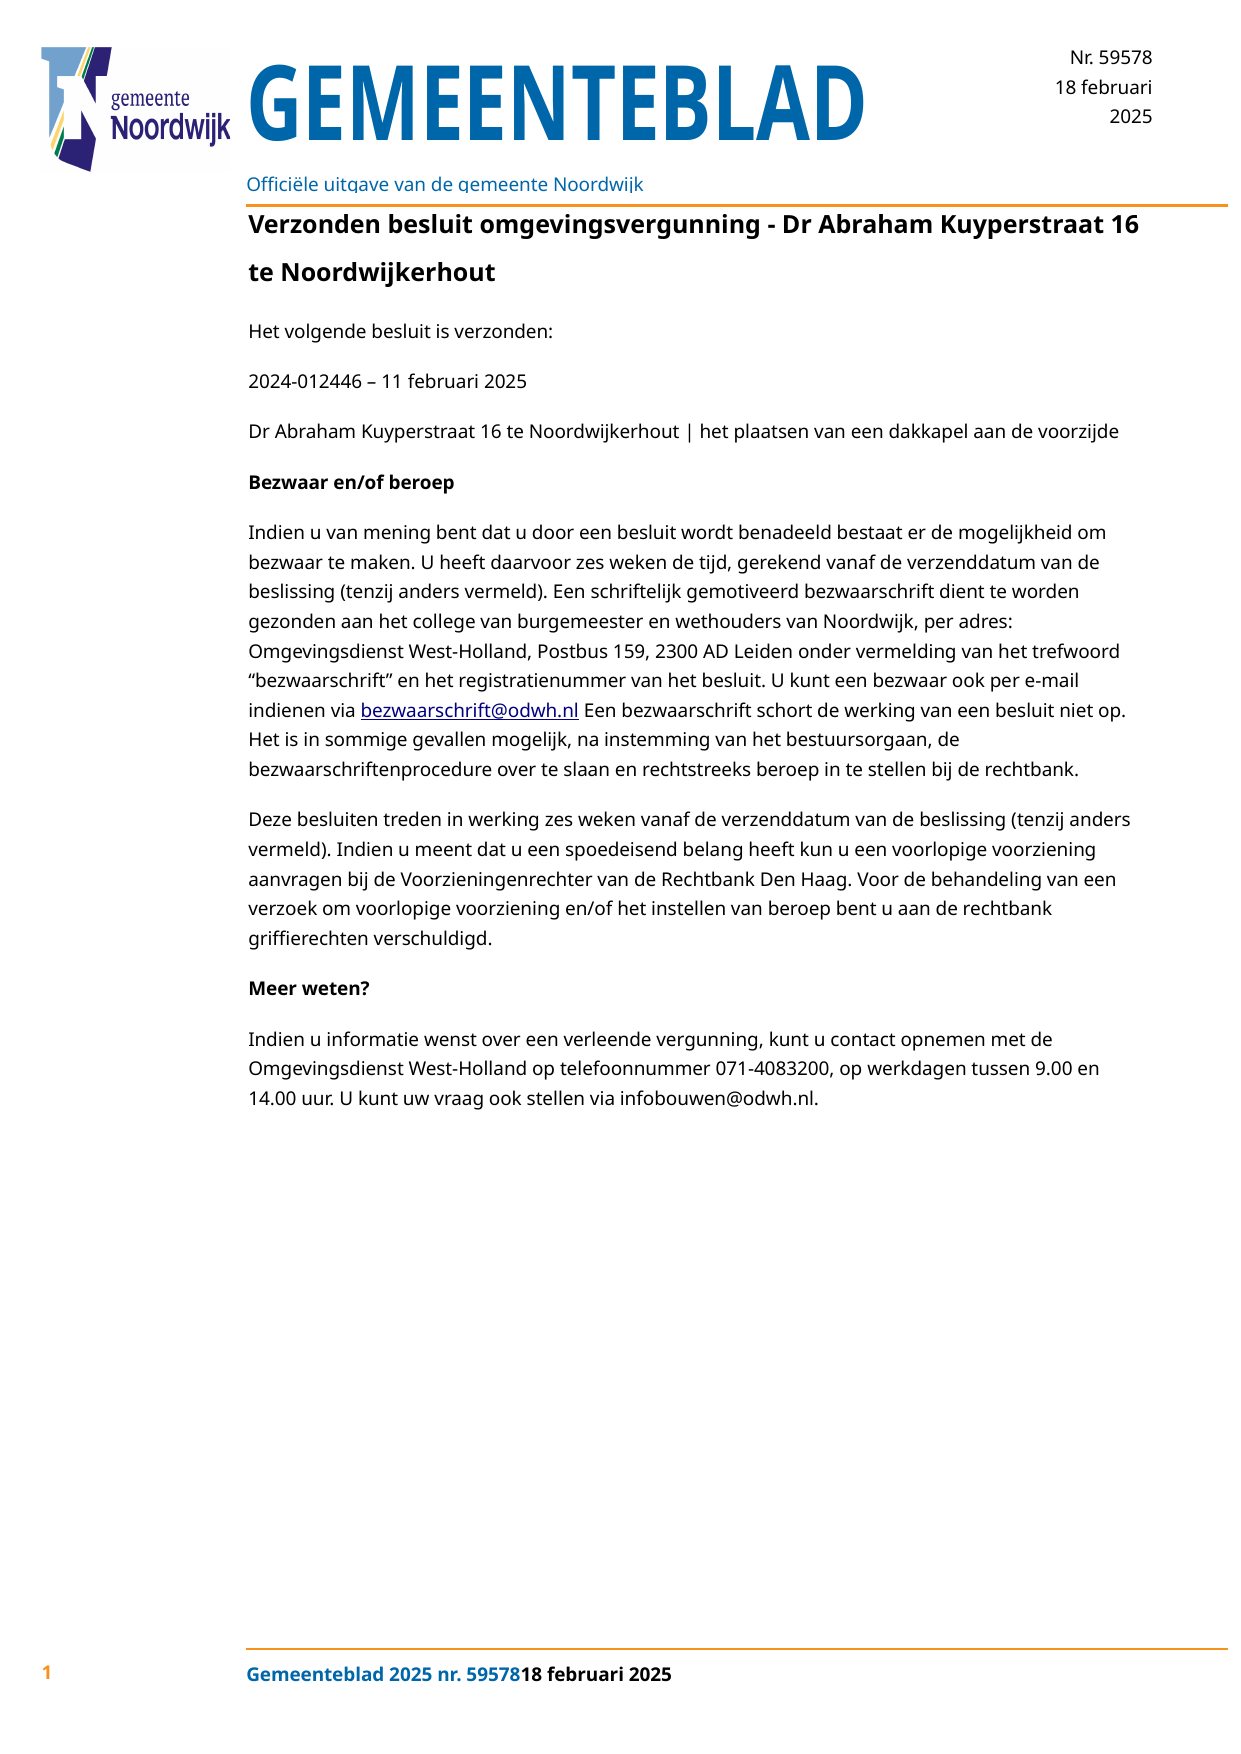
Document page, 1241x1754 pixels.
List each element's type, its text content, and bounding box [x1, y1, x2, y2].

text Indien u van mening bent dat u door een besluit wordt benadeeld bestaat er de mogelijkheid om bezwaar te maken. U heeft daarvoor zes weken de tijd, gerekend vanaf de verzenddatum van de beslissing (tenzij anders vermeld). Een schriftelijk gemotiveerd bezwaarschrift dient te worden gezonden aan het college van burgemeester en wethouders van Noordwijk, per adres: Omgevingsdienst West-Holland, Postbus 159, 2300 AD Leiden onder vermelding van het trefwoord “bezwaarschrift” en het registratienummer van het besluit. U kunt een bezwaar ook per e-mail indienen via bezwaarschrift@odwh.nl Een bezwaarschrift schort de werking van een besluit niet op. Het is in sommige gevallen mogelijk, na instemming van het bestuursorgaan, de bezwaarschriftenprocedure over te slaan en rechtstreeks beroep in te stellen bij de rechtbank. [248, 519, 1152, 782]
text Bezwaar en/of beroep [248, 469, 1152, 495]
text 2024-012446 – 11 februari 2025 [248, 368, 1152, 394]
text Meer weten? [248, 975, 1152, 1001]
text Het volgende besluit is verzonden: [248, 318, 1152, 344]
text Deze besluiten treden in werking zes weken vanaf de verzenddatum van de beslissing (tenzij anders vermeld). Indien u meent dat u een spoedeisend belang heeft kun u een voorlopige voorziening aanvragen bij de Voorzieningenrechter van de Rechtbank Den Haag. Voor de behandeling van een verzoek om voorlopige voorziening en/of het instellen van beroep bent u aan de rechtbank griffierechten verschuldigd. [248, 807, 1152, 951]
text Verzonden besluit omgevingsvergunning - Dr Abraham Kuyperstraat 16 te Noordwijkerhout [248, 207, 1152, 288]
text Indien u informatie wenst over een verleende vergunning, kunt u contact opnemen met de Omgevingsdienst West-Holland op telefoonnummer 071-4083200, op werkdagen tussen 9.00 en 14.00 uur. U kunt uw vraag ook stellen via infobouwen@odwh.nl. [248, 1026, 1152, 1111]
text Dr Abraham Kuyperstraat 16 te Noordwijkerhout | het plaatsen van een dakkapel aan de voorzijde [248, 419, 1152, 444]
picture [41, 47, 231, 172]
